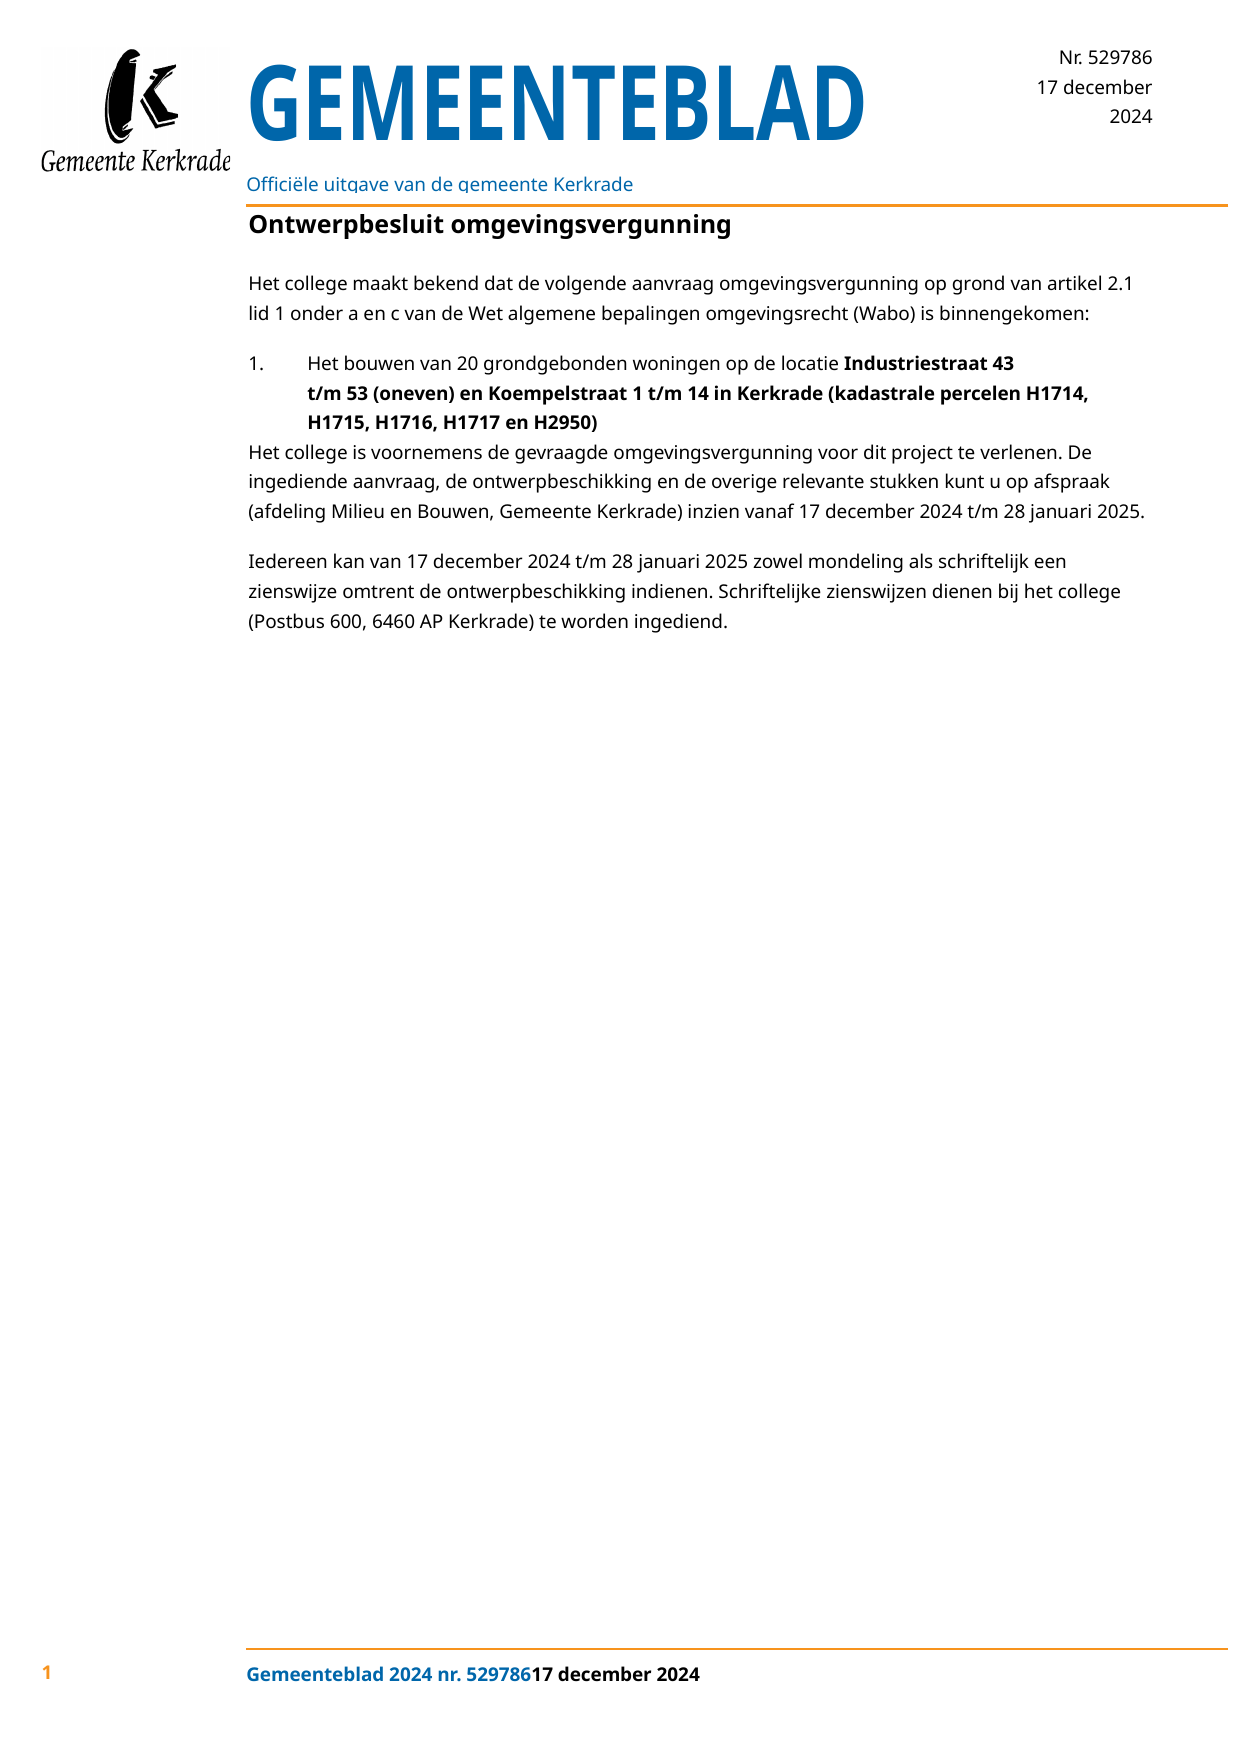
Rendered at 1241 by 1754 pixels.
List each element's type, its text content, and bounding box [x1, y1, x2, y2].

text Het college is voornemens de gevraagde omgevingsvergunning voor dit project te verlenen. De ingediende aanvraag, de ontwerpbeschikking en de overige relevante stukken kunt u op afspraak (afdeling Milieu en Bouwen, Gemeente Kerkrade) inzien vanaf 17 december 2024 t/m 28 januari 2025. [248, 439, 1152, 524]
text Het college maakt bekend dat de volgende aanvraag omgevingsvergunning op grond van artikel 2.1 lid 1 onder a en c van de Wet algemene bepalingen omgevingsrecht (Wabo) is binnengekomen: [248, 270, 1152, 326]
list Het bouwen van 20 grondgebonden woningen op de locatie Industriestraat 43 [248, 350, 1152, 376]
picture [41, 47, 231, 172]
text Iedereen kan van 17 december 2024 t/m 28 januari 2025 zowel mondeling als schriftelijk een zienswijze omtrent de ontwerpbeschikking indienen. Schriftelijke zienswijzen dienen bij het college (Postbus 600, 6460 AP Kerkrade) te worden ingediend. [248, 549, 1152, 633]
text Ontwerpbesluit omgevingsvergunning [248, 207, 1152, 241]
list t/m 53 (oneven) en Koempelstraat 1 t/m 14 in Kerkrade (kadastrale percelen H1714, H1715, H1716, H1717 en H2950) [248, 380, 1152, 435]
